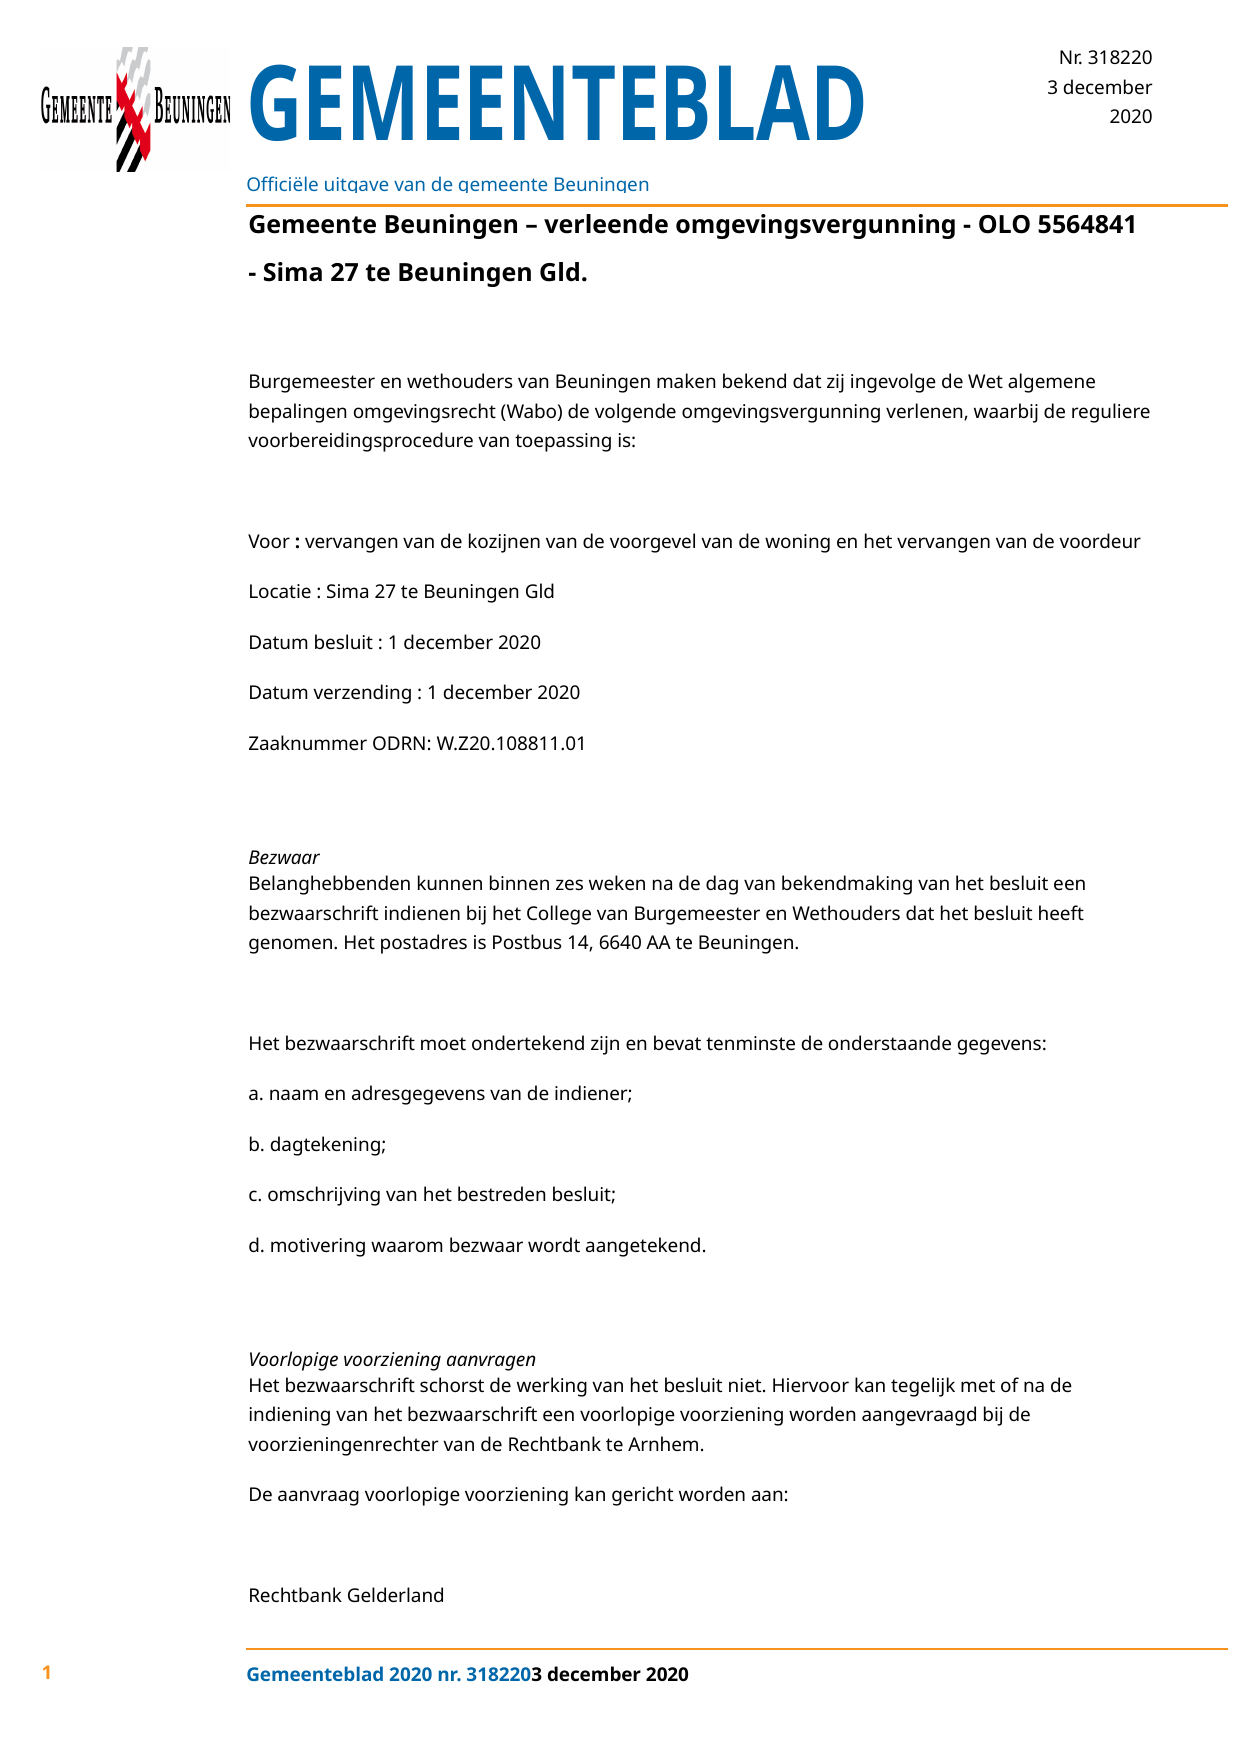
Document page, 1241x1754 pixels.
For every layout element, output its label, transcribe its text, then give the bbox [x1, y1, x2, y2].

text Bezwaar [248, 844, 1152, 870]
text Belanghebbenden kunnen binnen zes weken na de dag van bekendmaking van het besluit een bezwaarschrift indienen bij het College van Burgemeester en Wethouders dat het besluit heeft genomen. Het postadres is Postbus 14, 6640 AA te Beuningen. [248, 870, 1152, 955]
text a. naam en adresgegevens van de indiener; [248, 1081, 1152, 1106]
text Zaaknummer ODRN: W.Z20.108811.01 [248, 730, 1152, 756]
text De aanvraag voorlopige voorziening kan gericht worden aan: [248, 1481, 1152, 1507]
text Locatie : Sima 27 te Beuningen Gld [248, 579, 1152, 604]
text Datum verzending : 1 december 2020 [248, 679, 1152, 705]
text Gemeente Beuningen – verleende omgevingsvergunning - OLO 5564841 - Sima 27 te Beuningen Gld. [248, 207, 1152, 288]
text Datum besluit : 1 december 2020 [248, 629, 1152, 655]
text c. omschrijving van het bestreden besluit; [248, 1181, 1152, 1207]
picture [41, 47, 231, 172]
text Burgemeester en wethouders van Beuningen maken bekend dat zij ingevolge de Wet algemene bepalingen omgevingsrecht (Wabo) de volgende omgevingsvergunning verlenen, waarbij de reguliere voorbereidingsprocedure van toepassing is: [248, 368, 1152, 453]
text Voorlopige voorziening aanvragen [248, 1346, 1152, 1372]
text Rechtbank Gelderland [248, 1582, 1152, 1608]
text Het bezwaarschrift moet ondertekend zijn en bevat tenminste de onderstaande gegevens: [248, 1030, 1152, 1056]
text b. dagtekening; [248, 1131, 1152, 1157]
text d. motivering waarom bezwaar wordt aangetekend. [248, 1232, 1152, 1257]
text Voor : vervangen van de kozijnen van de voorgevel van de woning en het vervangen van de voordeur [248, 528, 1152, 554]
text Het bezwaarschrift schorst de werking van het besluit niet. Hiervoor kan tegelijk met of na de indiening van het bezwaarschrift een voorlopige voorziening worden aangevraagd bij de voorzieningenrechter van de Rechtbank te Arnhem. [248, 1372, 1152, 1457]
